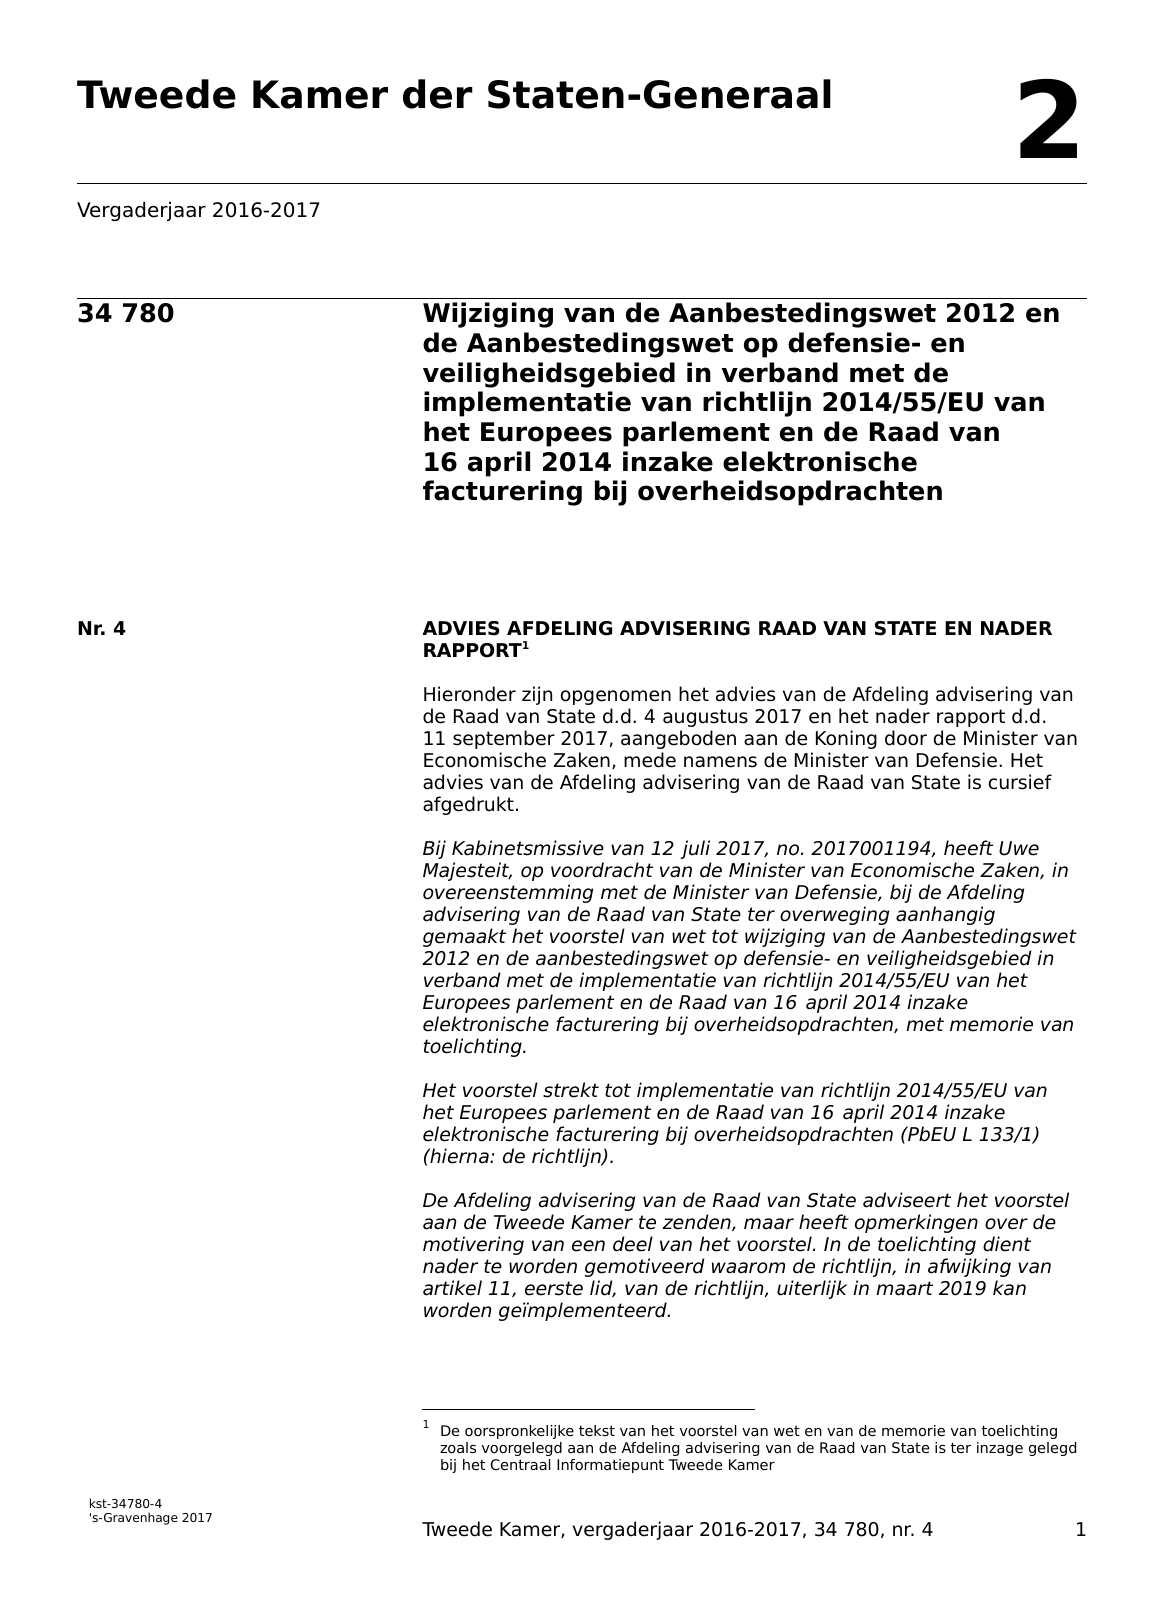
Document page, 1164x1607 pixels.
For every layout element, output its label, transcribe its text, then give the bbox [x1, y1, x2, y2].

table_header 2 [886, 59, 1087, 183]
text Bij Kabinetsmissive van 12 juli 2017, no. 2017001194, heeft Uwe Majesteit, op voordracht van de Minister van Economische Zaken, in overeenstemming met de Minister van Defensie, bij de Afdeling advisering van de Raad van State ter overweging aanhangig gemaakt het voorstel van wet tot wijziging van de Aanbestedingswet 2012 en de aanbestedingswet op defensie- en veiligheidsgebied in verband met de implementatie van richtlijn 2014/55/EU van het Europees parlement en de Raad van 16 april 2014 inzake elektronische facturering bij overheidsopdrachten, met memorie van toelichting. [422, 838, 1087, 1058]
table_header Tweede Kamer der Staten-Generaal [77, 59, 886, 183]
text De Afdeling advisering van de Raad van State adviseert het voorstel aan de Tweede Kamer te zenden, maar heeft opmerkingen over de motivering van een deel van het voorstel. In de toelichting dient nader te worden gemotiveerd waarom de richtlijn, in afwijking van artikel 11, eerste lid, van de richtlijn, uiterlijk in maart 2019 kan worden geïmplementeerd. [422, 1190, 1087, 1322]
text 's-Gravenhage 2017 [88, 1511, 323, 1525]
text Het voorstel strekt tot implementatie van richtlijn 2014/55/EU van het Europees parlement en de Raad van 16 april 2014 inzake elektronische facturering bij overheidsopdrachten (PbEU L 133/1) (hierna: de richtlijn). [422, 1080, 1087, 1168]
text kst-34780-4 [88, 1497, 323, 1511]
subtitle Nr. 4 ADVIES AFDELING ADVISERING RAAD VAN STATE EN NADER RAPPORT [77, 618, 1087, 662]
table_cell Vergaderjaar 2016-2017 [77, 184, 1087, 298]
text De oorspronkelijke tekst van het voorstel van wet en van de memorie van toelichting zoals voorgelegd aan de Afdeling advisering van de Raad van State is ter inzage gelegd bij het Centraal Informatiepunt Tweede Kamer [422, 1418, 1087, 1474]
subtitle 34 780 Wijziging van de Aanbestedingswet 2012 en de Aanbestedingswet op defensie- en veiligheidsgebied in verband met de implementatie van richtlijn 2014/55/EU van het Europees parlement en de Raad van 16 april 2014 inzake elektronische facturering bij overheidsopdrachten [77, 299, 1087, 507]
text Hieronder zijn opgenomen het advies van de Afdeling advisering van de Raad van State d.d. 4 augustus 2017 en het nader rapport d.d. 11 september 2017, aangeboden aan de Koning door de Minister van Economische Zaken, mede namens de Minister van Defensie. Het advies van de Afdeling advisering van de Raad van State is cursief afgedrukt. [422, 684, 1087, 816]
